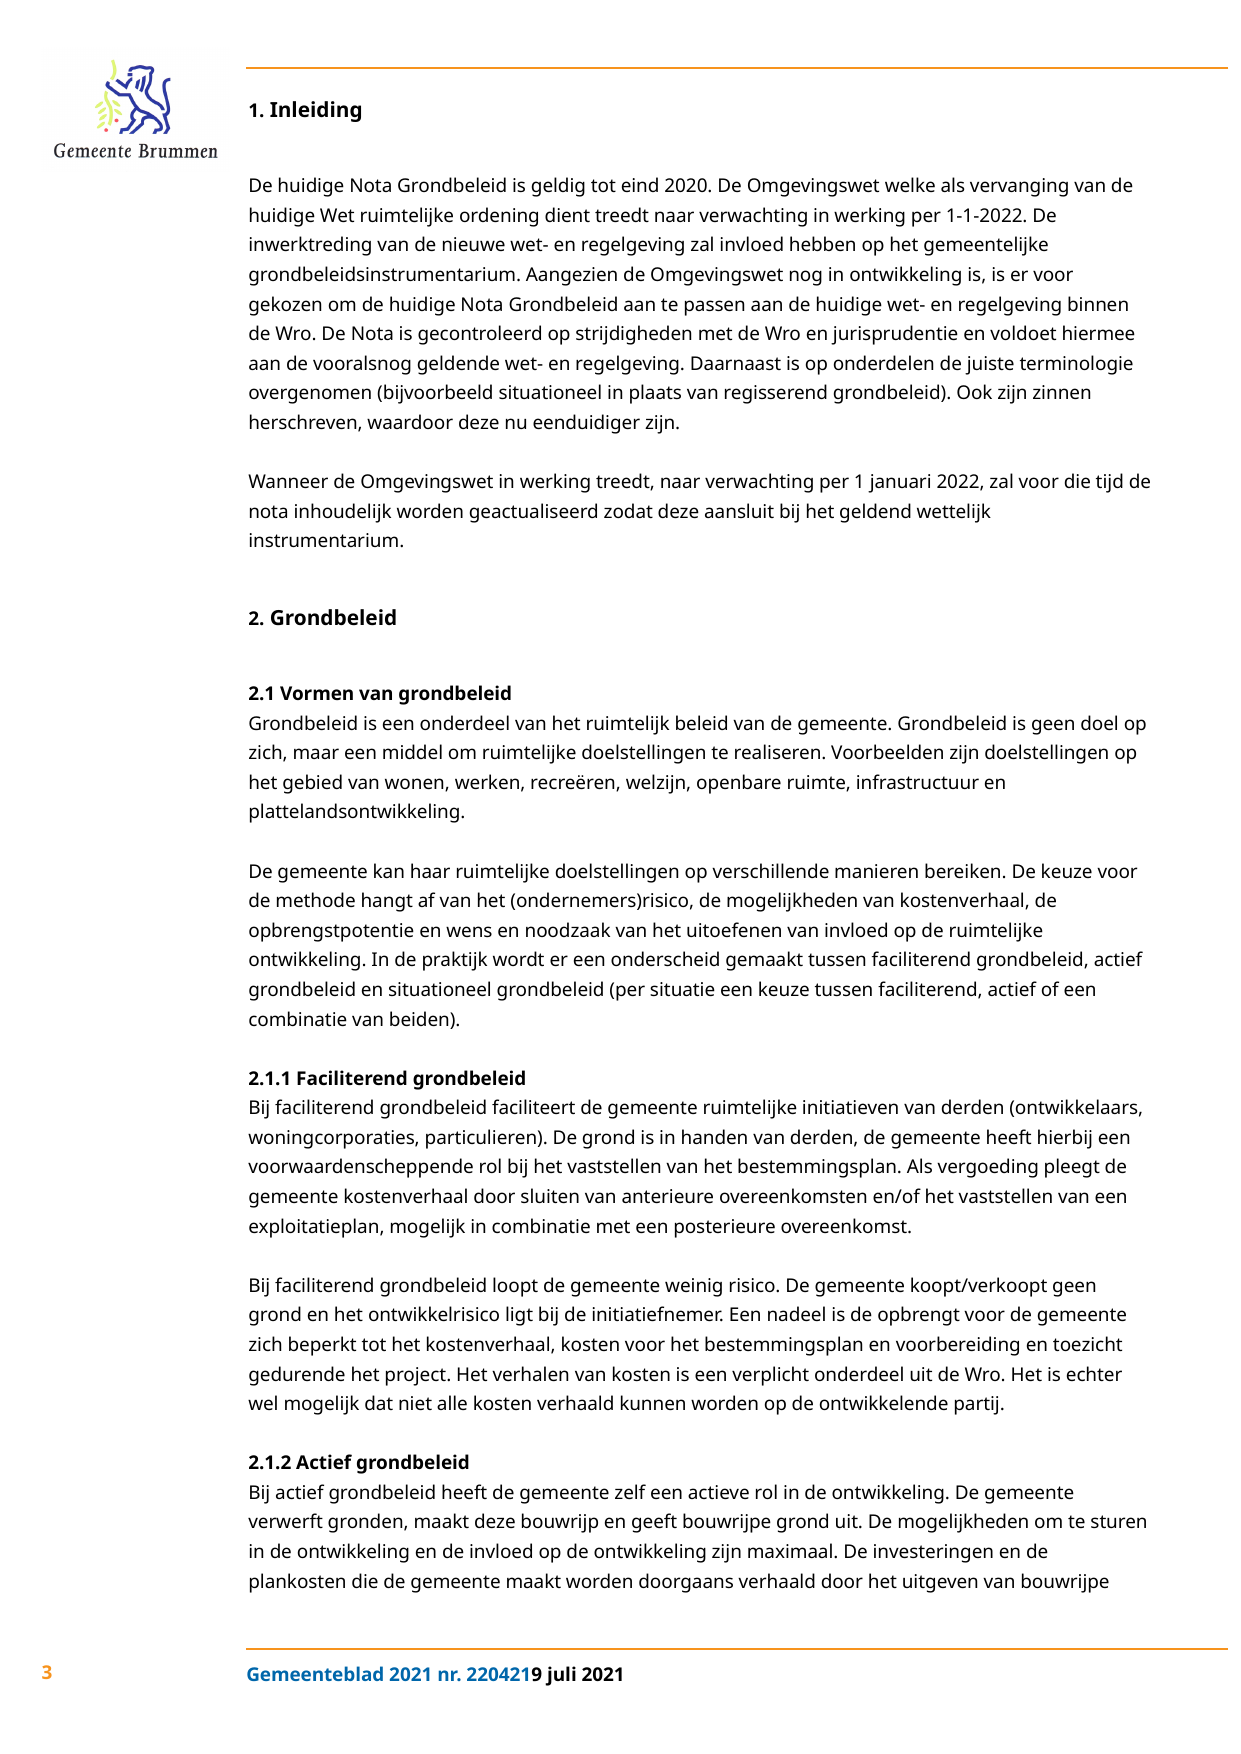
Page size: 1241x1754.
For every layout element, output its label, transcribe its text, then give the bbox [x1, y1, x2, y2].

text 1. Inleiding [248, 95, 1152, 123]
text Grondbeleid is een onderdeel van het ruimtelijk beleid van de gemeente. Grondbeleid is geen doel op zich, maar een middel om ruimtelijke doelstellingen te realiseren. Voorbeelden zijn doelstellingen op het gebied van wonen, werken, recreëren, welzijn, openbare ruimte, infrastructuur en plattelandsontwikkeling. [248, 710, 1152, 824]
text Wanneer de Omgevingswet in werking treedt, naar verwachting per 1 januari 2022, zal voor die tijd de nota inhoudelijk worden geactualiseerd zodat deze aansluit bij het geldend wettelijk instrumentarium. [248, 468, 1152, 553]
picture [41, 47, 231, 172]
text Bij faciliterend grondbeleid loopt de gemeente weinig risico. De gemeente koopt/verkoopt geen grond en het ontwikkelrisico ligt bij de initiatiefnemer. Een nadeel is de opbrengt voor de gemeente zich beperkt tot het kostenverhaal, kosten voor het bestemmingsplan en voorbereiding en toezicht gedurende het project. Het verhalen van kosten is een verplicht onderdeel uit de Wro. Het is echter wel mogelijk dat niet alle kosten verhaald kunnen worden op de ontwikkelende partij. [248, 1272, 1152, 1416]
text 2.1 Vormen van grondbeleid [248, 680, 1152, 706]
text 2.1.1 Faciliterend grondbeleid [248, 1065, 1152, 1091]
text Bij actief grondbeleid heeft de gemeente zelf een actieve rol in de ontwikkeling. De gemeente verwerft gronden, maakt deze bouwrijp en geeft bouwrijpe grond uit. De mogelijkheden om te sturen in de ontwikkeling en de invloed op de ontwikkeling zijn maximaal. De investeringen en de plankosten die de gemeente maakt worden doorgaans verhaald door het uitgeven van bouwrijpe [248, 1479, 1152, 1594]
text Bij faciliterend grondbeleid faciliteert de gemeente ruimtelijke initiatieven van derden (ontwikkelaars, woningcorporaties, particulieren). De grond is in handen van derden, de gemeente heeft hierbij een voorwaardenscheppende rol bij het vaststellen van het bestemmingsplan. Als vergoeding pleegt de gemeente kostenverhaal door sluiten van anterieure overeenkomsten en/of het vaststellen van een exploitatieplan, mogelijk in combinatie met een posterieure overeenkomst. [248, 1094, 1152, 1239]
text 2. Grondbeleid [248, 603, 1152, 631]
text De gemeente kan haar ruimtelijke doelstellingen op verschillende manieren bereiken. De keuze voor de methode hangt af van het (ondernemers)risico, de mogelijkheden van kostenverhaal, de opbrengstpotentie en wens en noodzaak van het uitoefenen van invloed op de ruimtelijke ontwikkeling. In de praktijk wordt er een onderscheid gemaakt tussen faciliterend grondbeleid, actief grondbeleid en situationeel grondbeleid (per situatie een keuze tussen faciliterend, actief of een combinatie van beiden). [248, 858, 1152, 1032]
text De huidige Nota Grondbeleid is geldig tot eind 2020. De Omgevingswet welke als vervanging van de huidige Wet ruimtelijke ordening dient treedt naar verwachting in werking per 1-1-2022. De inwerktreding van de nieuwe wet- en regelgeving zal invloed hebben op het gemeentelijke grondbeleidsinstrumentarium. Aangezien de Omgevingswet nog in ontwikkeling is, is er voor gekozen om de huidige Nota Grondbeleid aan te passen aan de huidige wet- en regelgeving binnen de Wro. De Nota is gecontroleerd op strijdigheden met de Wro en jurisprudentie en voldoet hiermee aan de vooralsnog geldende wet- en regelgeving. Daarnaast is op onderdelen de juiste terminologie overgenomen (bijvoorbeeld situationeel in plaats van regisserend grondbeleid). Ook zijn zinnen herschreven, waardoor deze nu eenduidiger zijn. [248, 172, 1152, 435]
text 2.1.2 Actief grondbeleid [248, 1449, 1152, 1475]
